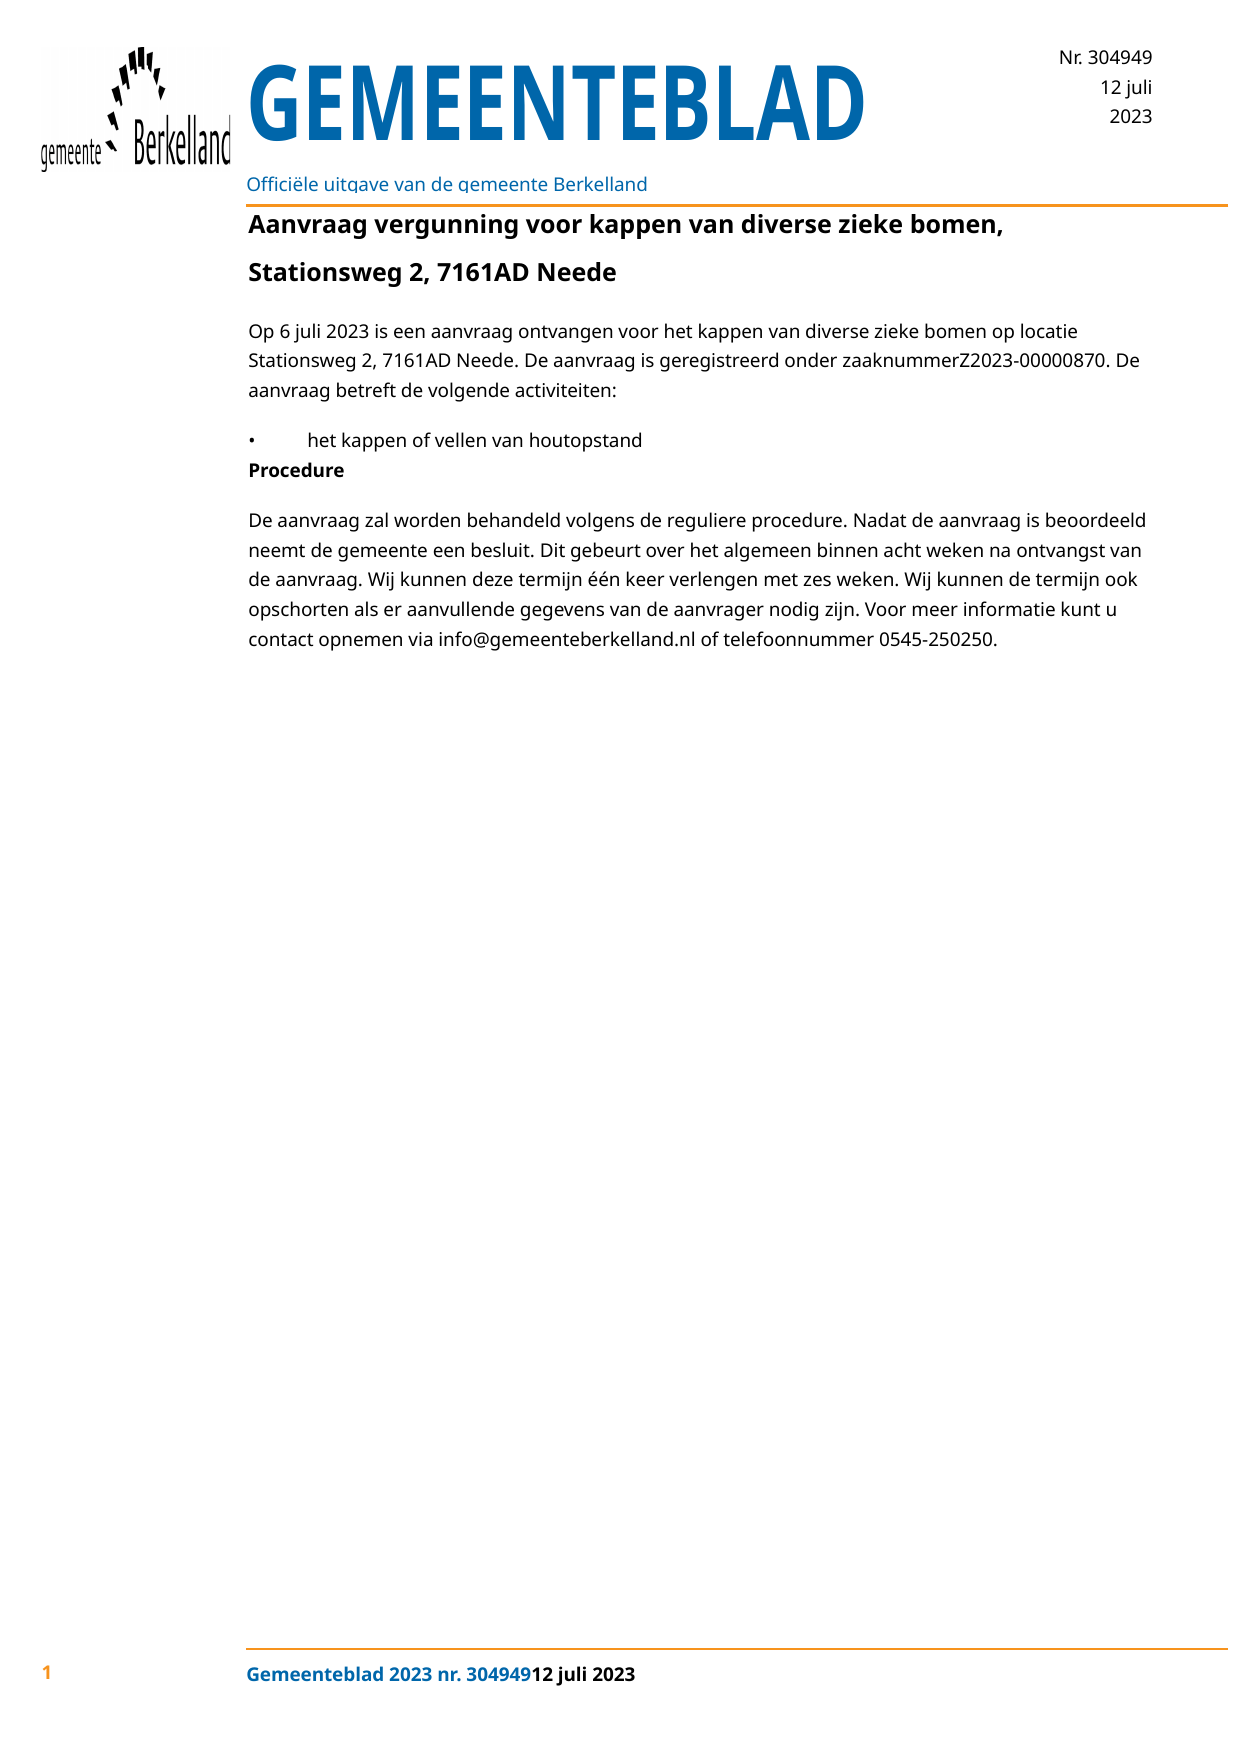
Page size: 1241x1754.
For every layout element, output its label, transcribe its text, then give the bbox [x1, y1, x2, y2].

text Procedure [248, 457, 1152, 483]
list het kappen of vellen van houtopstand [248, 427, 1152, 453]
text Aanvraag vergunning voor kappen van diverse zieke bomen, Stationsweg 2, 7161AD Neede [248, 207, 1152, 288]
text Op 6 juli 2023 is een aanvraag ontvangen voor het kappen van diverse zieke bomen op locatie Stationsweg 2, 7161AD Neede. De aanvraag is geregistreerd onder zaaknummerZ2023-00000870. De aanvraag betreft de volgende activiteiten: [248, 318, 1152, 403]
picture [41, 47, 231, 172]
text De aanvraag zal worden behandeld volgens de reguliere procedure. Nadat de aanvraag is beoordeeld neemt de gemeente een besluit. Dit gebeurt over het algemeen binnen acht weken na ontvangst van de aanvraag. Wij kunnen deze termijn één keer verlengen met zes weken. Wij kunnen de termijn ook opschorten als er aanvullende gegevens van de aanvrager nodig zijn. Voor meer informatie kunt u contact opnemen via info@gemeenteberkelland.nl of telefoonnummer 0545-250250. [248, 507, 1152, 652]
